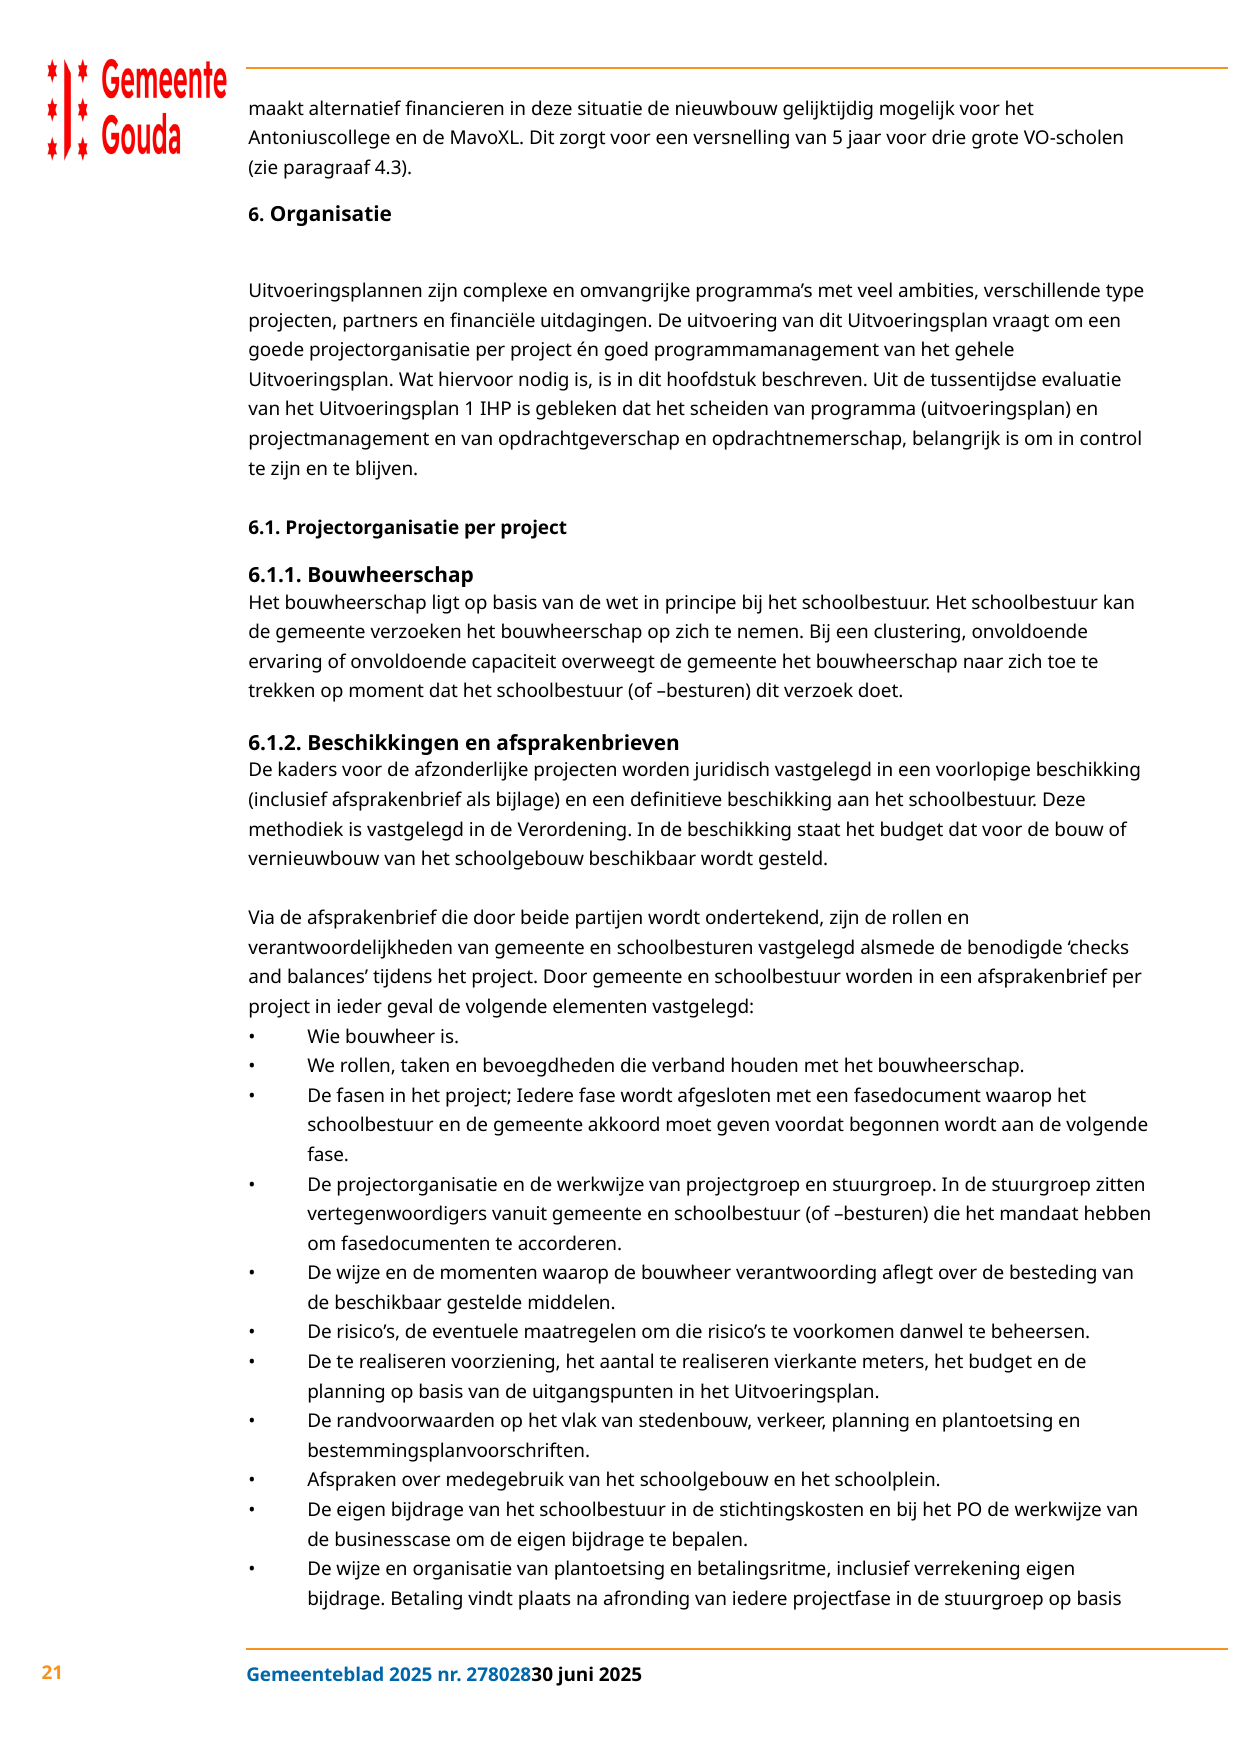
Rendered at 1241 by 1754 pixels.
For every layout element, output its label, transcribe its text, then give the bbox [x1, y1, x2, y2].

text 6. Organisatie [248, 199, 1152, 228]
list De risico’s, de eventuele maatregelen om die risico’s te voorkomen danwel te beheersen. [248, 1319, 1152, 1344]
list Afspraken over medegebruik van het schoolgebouw en het schoolplein. [248, 1467, 1152, 1492]
list De wijze en organisatie van plantoetsing en betalingsritme, inclusief verrekening eigen bijdrage. Betaling vindt plaats na afronding van iedere projectfase in de stuurgroep op basis [248, 1555, 1152, 1611]
text maakt alternatief financieren in deze situatie de nieuwbouw gelijktijdig mogelijk voor het Antoniuscollege en de MavoXL. Dit zorgt voor een versnelling van 5 jaar voor drie grote VO-scholen (zie paragraaf 4.3). [248, 95, 1152, 180]
text 6.1. Projectorganisatie per project [248, 514, 1152, 540]
list De wijze en de momenten waarop de bouwheer verantwoording aflegt over de besteding van de beschikbaar gestelde middelen. [248, 1259, 1152, 1315]
text Uitvoeringsplannen zijn complexe en omvangrijke programma’s met veel ambities, verschillende type projecten, partners en financiële uitdagingen. De uitvoering van dit Uitvoeringsplan vraagt om een goede projectorganisatie per project én goed programmamanagement van het gehele Uitvoeringsplan. Wat hiervoor nodig is, is in dit hoofdstuk beschreven. Uit de tussentijdse evaluatie van het Uitvoeringsplan 1 IHP is gebleken dat het scheiden van programma (uitvoeringsplan) en projectmanagement en van opdrachtgeverschap en opdrachtnemerschap, belangrijk is om in control te zijn en te blijven. [248, 277, 1152, 481]
list De fasen in het project; Iedere fase wordt afgesloten met een fasedocument waarop het schoolbestuur en de gemeente akkoord moet geven voordat begonnen wordt aan de volgende fase. [248, 1082, 1152, 1167]
list De te realiseren voorziening, het aantal te realiseren vierkante meters, het budget en de planning op basis van de uitgangspunten in het Uitvoeringsplan. [248, 1348, 1152, 1403]
list De randvoorwaarden op het vlak van stedenbouw, verkeer, planning en plantoetsing en bestemmingsplanvoorschriften. [248, 1407, 1152, 1463]
picture [41, 47, 231, 172]
text 6.1.2. Beschikkingen en afsprakenbrieven [248, 728, 1152, 757]
list Wie bouwheer is. [248, 1023, 1152, 1048]
list We rollen, taken en bevoegdheden die verband houden met het bouwheerschap. [248, 1052, 1152, 1078]
text De kaders voor de afzonderlijke projecten worden juridisch vastgelegd in een voorlopige beschikking (inclusief afsprakenbrief als bijlage) en een definitieve beschikking aan het schoolbestuur. Deze methodiek is vastgelegd in de Verordening. In de beschikking staat het budget dat voor de bouw of vernieuwbouw van het schoolgebouw beschikbaar wordt gesteld. [248, 757, 1152, 871]
list De eigen bijdrage van het schoolbestuur in de stichtingskosten en bij het PO de werkwijze van de businesscase om de eigen bijdrage te bepalen. [248, 1496, 1152, 1551]
list De projectorganisatie en de werkwijze van projectgroep en stuurgroep. In de stuurgroep zitten vertegenwoordigers vanuit gemeente en schoolbestuur (of –besturen) die het mandaat hebben om fasedocumenten te accorderen. [248, 1171, 1152, 1256]
text Via de afsprakenbrief die door beide partijen wordt ondertekend, zijn de rollen en verantwoordelijkheden van gemeente en schoolbesturen vastgelegd alsmede de benodigde ‘checks and balances’ tijdens het project. Door gemeente en schoolbestuur worden in een afsprakenbrief per project in ieder geval de volgende elementen vastgelegd: [248, 904, 1152, 1019]
text 6.1.1. Bouwheerschap [248, 561, 1152, 589]
text Het bouwheerschap ligt op basis van de wet in principe bij het schoolbestuur. Het schoolbestuur kan de gemeente verzoeken het bouwheerschap op zich te nemen. Bij een clustering, onvoldoende ervaring of onvoldoende capaciteit overweegt de gemeente het bouwheerschap naar zich toe te trekken op moment dat het schoolbestuur (of –besturen) dit verzoek doet. [248, 589, 1152, 703]
